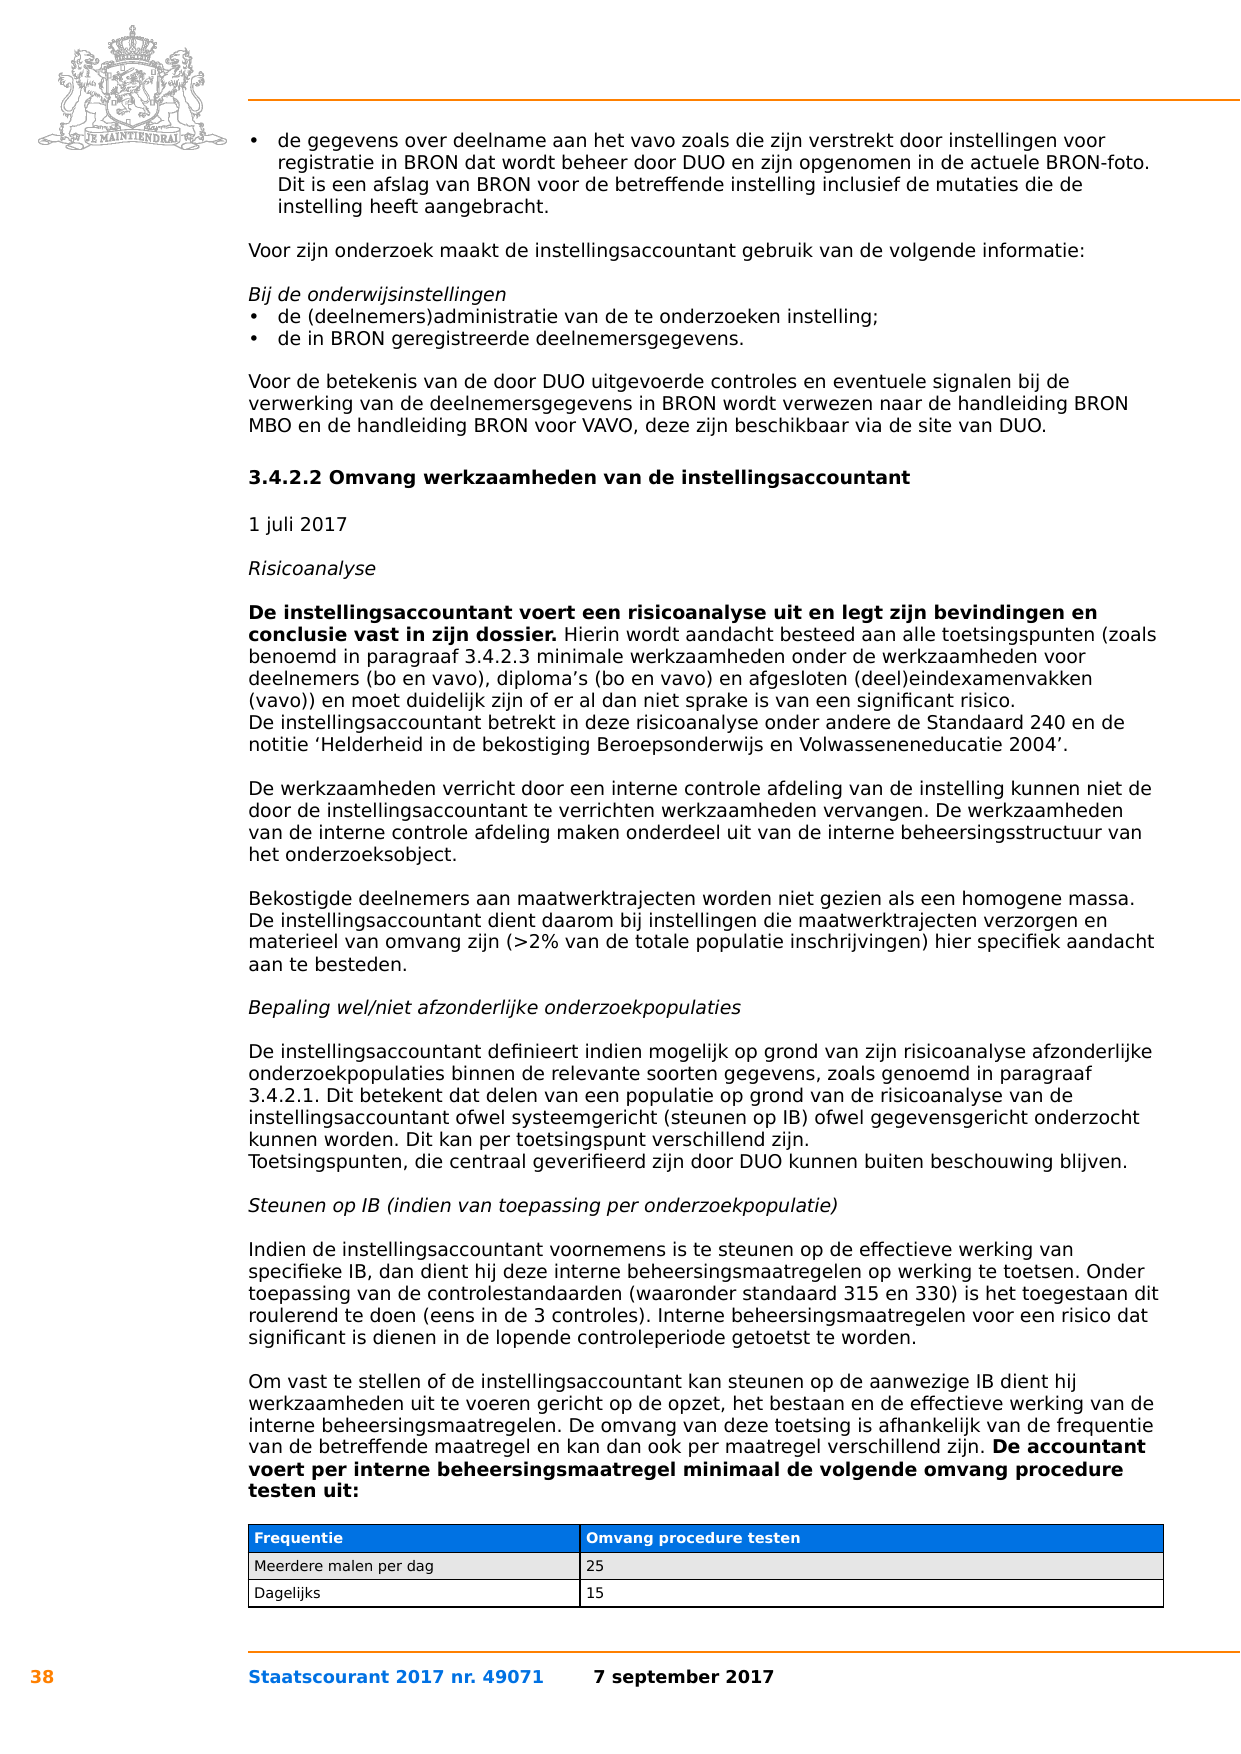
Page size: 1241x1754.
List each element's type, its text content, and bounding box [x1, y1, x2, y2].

picture [38, 25, 227, 150]
text De instellingsaccountant voert een risicoanalyse uit en legt zijn bevindingen en conclusie vast in zijn dossier. Hierin wordt aandacht besteed aan alle toetsingspunten (zoals benoemd in paragraaf 3.4.2.3 minimale werkzaamheden onder de werkzaamheden voor deelnemers (bo en vavo), diploma’s (bo en vavo) en afgesloten (deel)eindexamenvakken (vavo)) en moet duidelijk zijn of er al dan niet sprake is van een significant risico. [248, 602, 1163, 712]
table_cell Dagelijks [249, 1580, 579, 1606]
text • de gegevens over deelname aan het vavo zoals die zijn verstrekt door instellingen voor registratie in BRON dat wordt beheer door DUO en zijn opgenomen in de actuele BRON-foto. Dit is een afslag van BRON voor de betreffende instelling inclusief de mutaties die de instelling heeft aangebracht. [248, 130, 1163, 218]
text Indien de instellingsaccountant voornemens is te steunen op de effectieve werking van specifieke IB, dan dient hij deze interne beheersingsmaatregelen op werking te toetsen. Onder toepassing van de controlestandaarden (waaronder standaard 315 en 330) is het toegestaan dit roulerend te doen (eens in de 3 controles). Interne beheersingsmaatregelen voor een risico dat significant is dienen in de lopende controleperiode getoetst te worden. [248, 1239, 1163, 1349]
text De instellingsaccountant betrekt in deze risicoanalyse onder andere de Standaard 240 en de notitie ‘Helderheid in de bekostiging Beroepsonderwijs en Volwasseneneducatie 2004’. [248, 712, 1163, 756]
table_cell Meerdere malen per dag [249, 1553, 579, 1579]
text • de in BRON geregistreerde deelnemersgegevens. [248, 327, 1163, 349]
text Bekostigde deelnemers aan maatwerktrajecten worden niet gezien als een homogene massa. De instellingsaccountant dient daarom bij instellingen die maatwerktrajecten verzorgen en materieel van omvang zijn (>2% van de totale populatie inschrijvingen) hier specifiek aandacht aan te besteden. [248, 887, 1163, 975]
text Toetsingspunten, die centraal geverifieerd zijn door DUO kunnen buiten beschouwing blijven. [248, 1151, 1163, 1173]
text Voor de betekenis van de door DUO uitgevoerde controles en eventuele signalen bij de verwerking van de deelnemersgegevens in BRON wordt verwezen naar de handleiding BRON MBO en de handleiding BRON voor VAVO, deze zijn beschikbaar via de site van DUO. [248, 371, 1163, 437]
text De instellingsaccountant definieert indien mogelijk op grond van zijn risicoanalyse afzonderlijke onderzoekpopulaties binnen de relevante soorten gegevens, zoals genoemd in paragraaf 3.4.2.1. Dit betekent dat delen van een populatie op grond van de risicoanalyse van de instellingsaccountant ofwel systeemgericht (steunen op IB) ofwel gegevensgericht onderzocht kunnen worden. Dit kan per toetsingspunt verschillend zijn. [248, 1041, 1163, 1151]
text De werkzaamheden verricht door een interne controle afdeling van de instelling kunnen niet de door de instellingsaccountant te verrichten werkzaamheden vervangen. De werkzaamheden van de interne controle afdeling maken onderdeel uit van de interne beheersingsstructuur van het onderzoeksobject. [248, 778, 1163, 866]
subtitle Risicoanalyse [248, 558, 1163, 580]
table_header Frequentie [249, 1525, 579, 1552]
subtitle Bij de onderwijsinstellingen [248, 283, 1163, 306]
table_cell 15 [581, 1580, 1163, 1606]
table_header Omvang procedure testen [581, 1525, 1163, 1552]
text Om vast te stellen of de instellingsaccountant kan steunen op de aanwezige IB dient hij werkzaamheden uit te voeren gericht op de opzet, het bestaan en de effectieve werking van de interne beheersingsmaatregelen. De omvang van deze toetsing is afhankelijk van de frequentie van de betreffende maatregel en kan dan ook per maatregel verschillend zijn. De accountant voert per interne beheersingsmaatregel minimaal de volgende omvang procedure testen uit: [248, 1371, 1163, 1502]
text • de (deelnemers)administratie van de te onderzoeken instelling; [248, 306, 1163, 327]
text 1 juli 2017 [248, 514, 1163, 536]
text Voor zijn onderzoek maakt de instellingsaccountant gebruik van de volgende informatie: [248, 240, 1163, 262]
subtitle Steunen op IB (indien van toepassing per onderzoekpopulatie) [248, 1195, 1163, 1217]
table_cell 25 [581, 1553, 1163, 1579]
subtitle 3.4.2.2 Omvang werkzaamheden van de instellingsaccountant [248, 467, 1163, 489]
subtitle Bepaling wel/niet afzonderlijke onderzoekpopulaties [248, 997, 1163, 1019]
